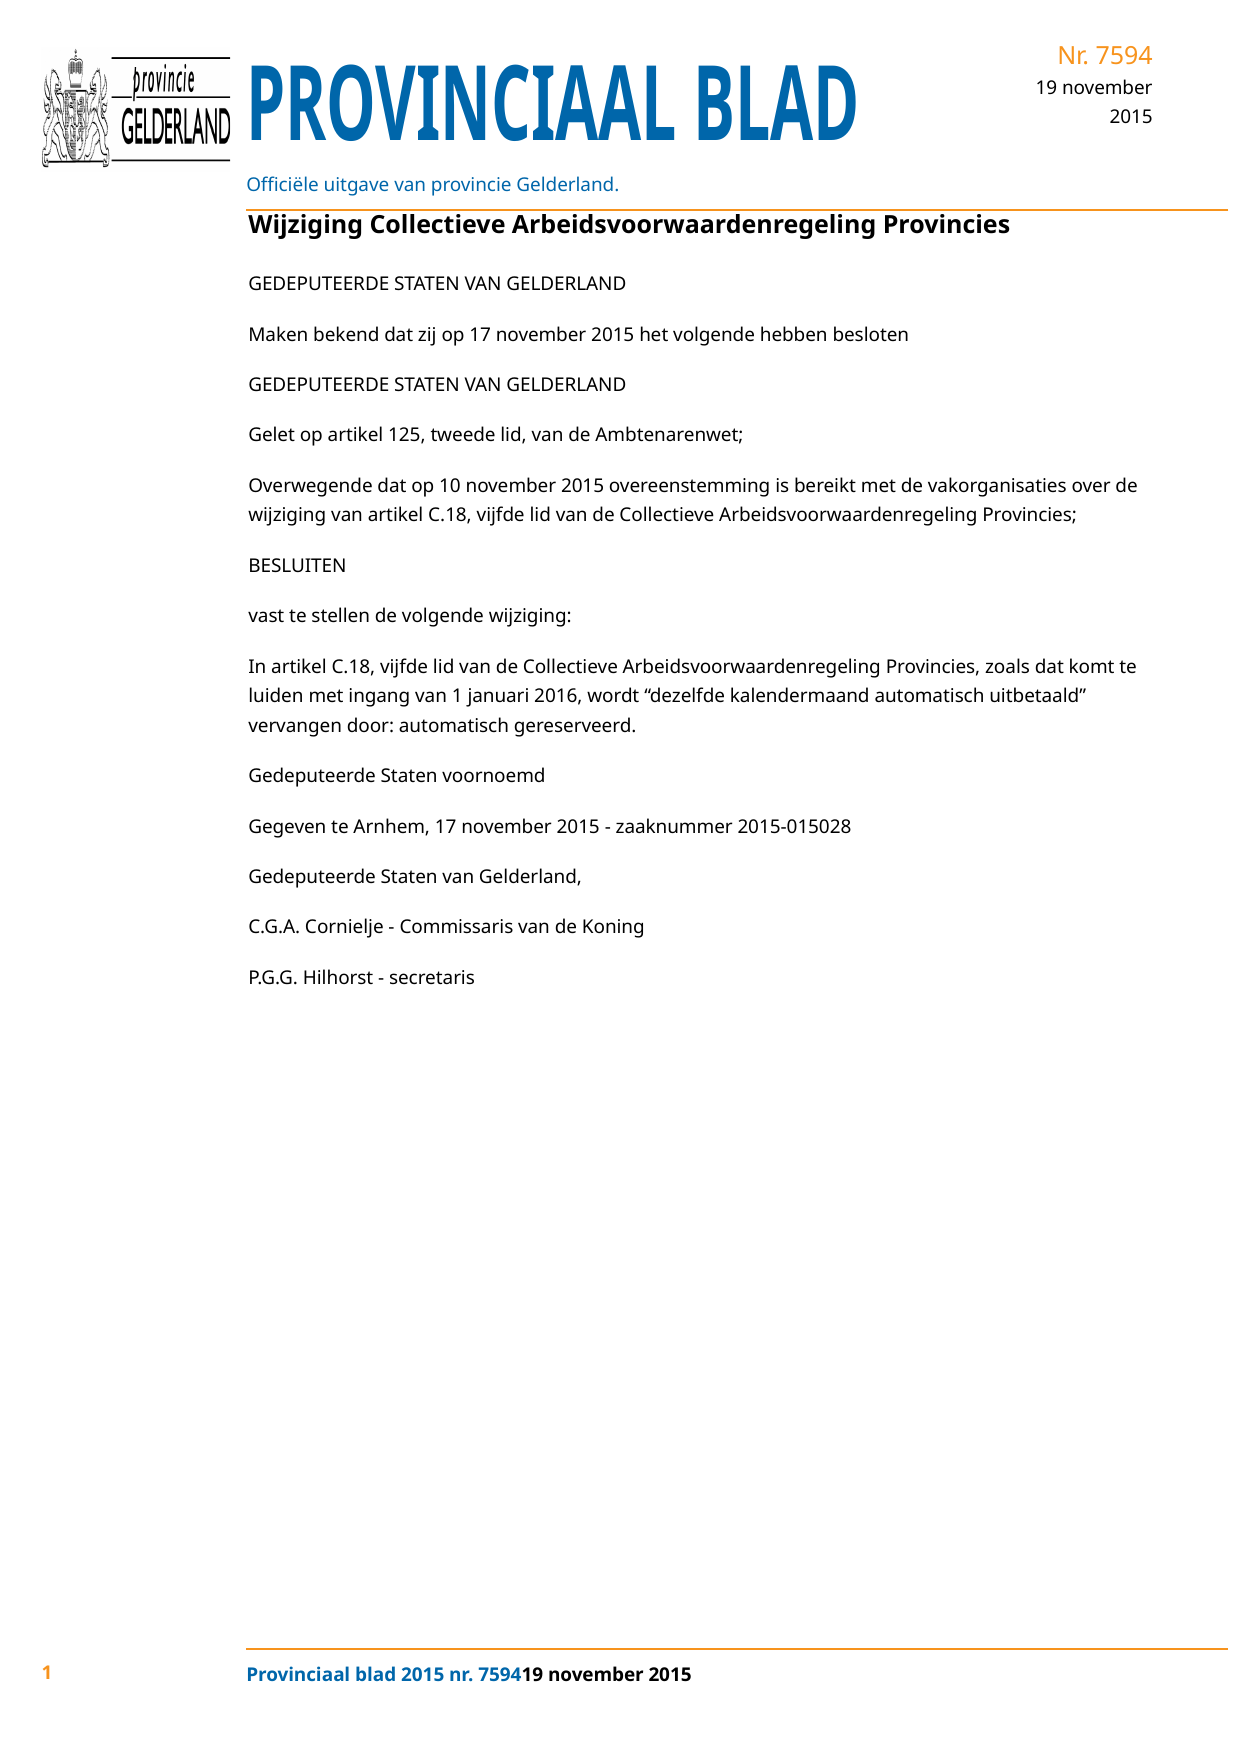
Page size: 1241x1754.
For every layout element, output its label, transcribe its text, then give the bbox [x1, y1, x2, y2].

text vast te stellen de volgende wijziging: [248, 602, 1152, 628]
picture [41, 47, 231, 172]
text In artikel C.18, vijfde lid van de Collectieve Arbeidsvoorwaardenregeling Provincies, zoals dat komt te luiden met ingang van 1 januari 2016, wordt “dezelfde kalendermaand automatisch uitbetaald” vervangen door: automatisch gereserveerd. [248, 653, 1152, 738]
text Gedeputeerde Staten van Gelderland, [248, 863, 1152, 889]
text Gelet op artikel 125, tweede lid, van de Ambtenarenwet; [248, 422, 1152, 447]
text Wijziging Collectieve Arbeidsvoorwaardenregeling Provincies [248, 211, 1152, 241]
text Gegeven te Arnhem, 17 november 2015 - zaaknummer 2015-015028 [248, 813, 1152, 838]
text GEDEPUTEERDE STATEN VAN GELDERLAND [248, 270, 1152, 296]
text P.G.G. Hilhorst - secretaris [248, 964, 1152, 990]
text GEDEPUTEERDE STATEN VAN GELDERLAND [248, 371, 1152, 397]
text Maken bekend dat zij op 17 november 2015 het volgende hebben besloten [248, 321, 1152, 346]
text C.G.A. Cornielje - Commissaris van de Koning [248, 914, 1152, 939]
text Gedeputeerde Staten voornoemd [248, 762, 1152, 788]
text BESLUITEN [248, 552, 1152, 578]
text Overwegende dat op 10 november 2015 overeenstemming is bereikt met de vakorganisaties over de wijziging van artikel C.18, vijfde lid van de Collectieve Arbeidsvoorwaardenregeling Provincies; [248, 472, 1152, 527]
